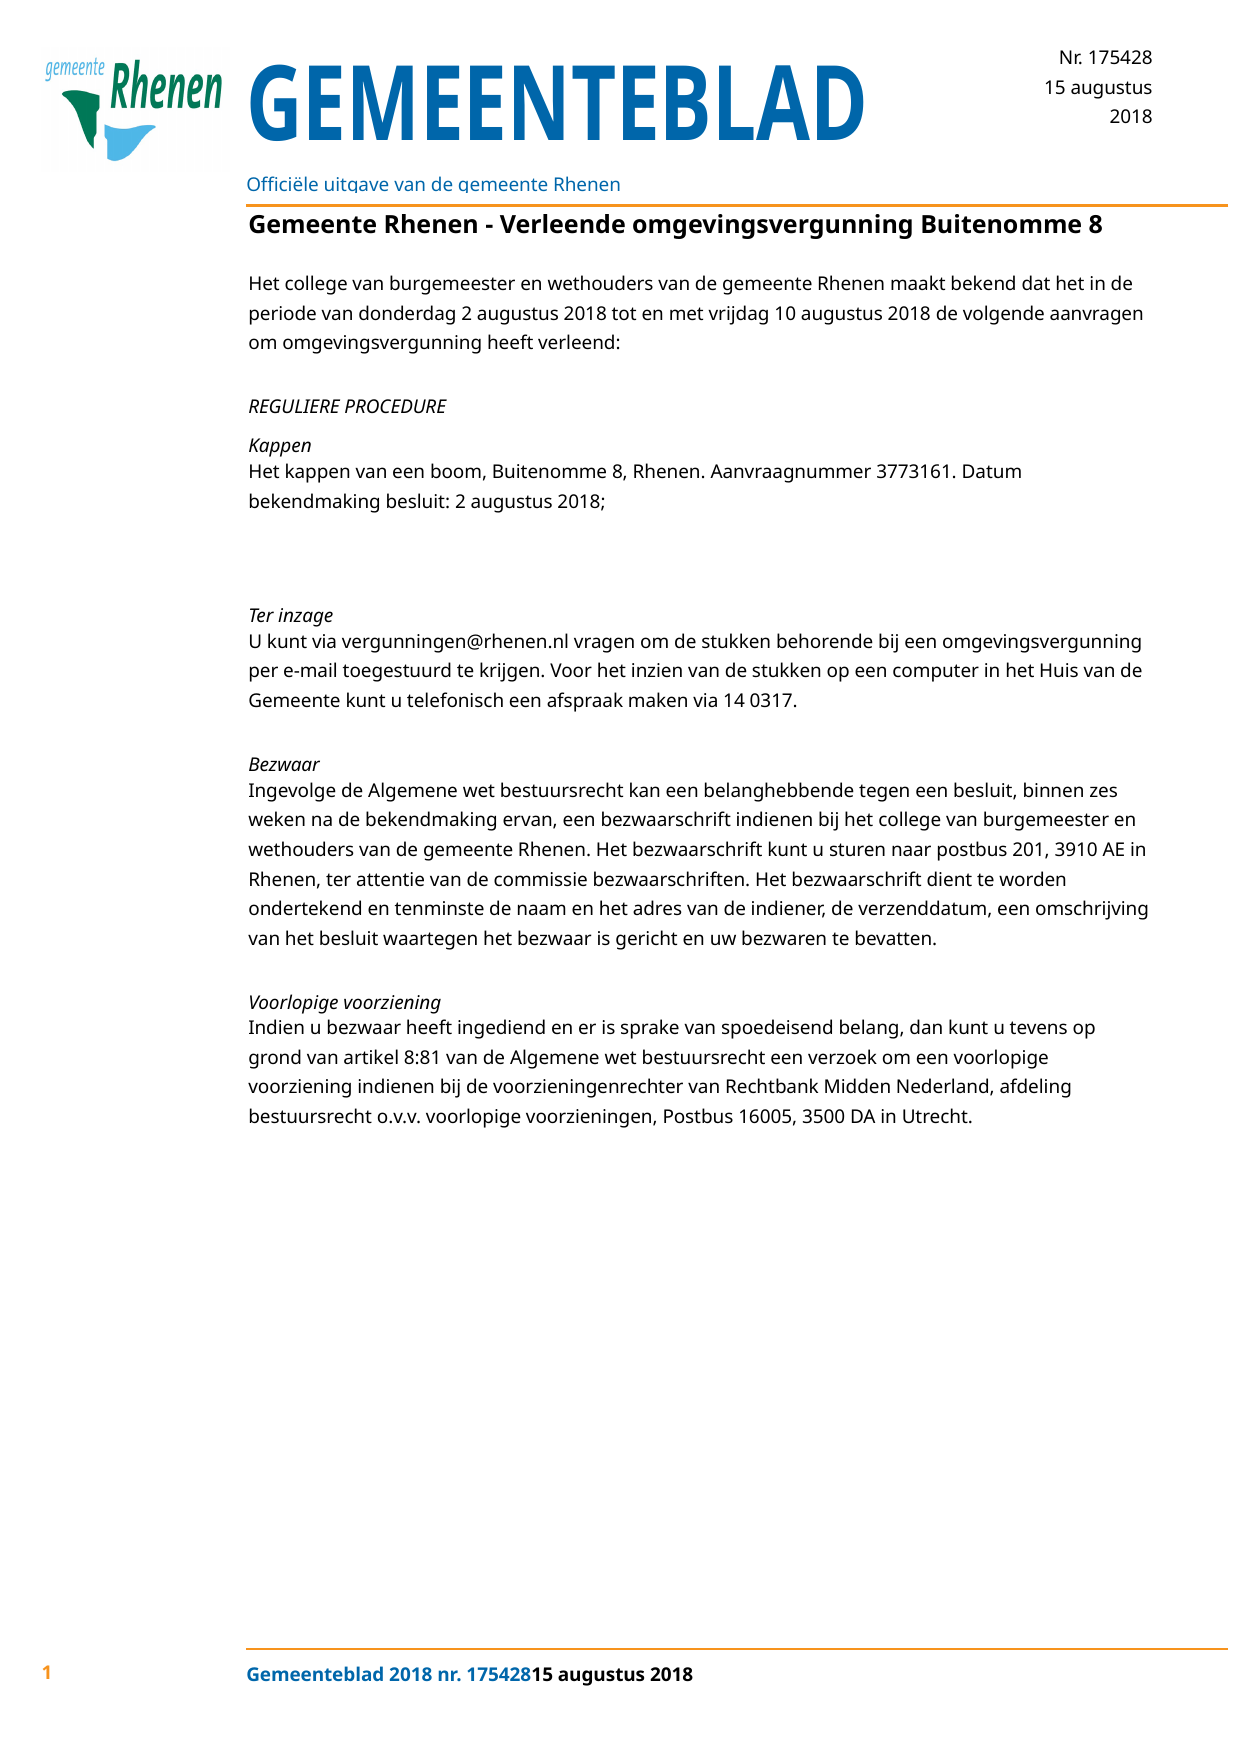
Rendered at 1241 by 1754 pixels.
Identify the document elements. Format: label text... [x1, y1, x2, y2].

text REGULIERE PROCEDURE [248, 393, 1152, 419]
text U kunt via vergunningen@rhenen.nl vragen om de stukken behorende bij een omgevingsvergunning per e-mail toegestuurd te krijgen. Voor het inzien van de stukken op een computer in het Huis van de Gemeente kunt u telefonisch een afspraak maken via 14 0317. [248, 628, 1152, 713]
text Ingevolge de Algemene wet bestuursrecht kan een belanghebbende tegen een besluit, binnen zes weken na de bekendmaking ervan, een bezwaarschrift indienen bij het college van burgemeester en wethouders van de gemeente Rhenen. Het bezwaarschrift kunt u sturen naar postbus 201, 3910 AE in Rhenen, ter attentie van de commissie bezwaarschriften. Het bezwaarschrift dient te worden ondertekend en tenminste de naam en het adres van de indiener, de verzenddatum, een omschrijving van het besluit waartegen het bezwaar is gericht en uw bezwaren te bevatten. [248, 777, 1152, 951]
text Gemeente Rhenen - Verleende omgevingsvergunning Buitenomme 8 [248, 207, 1152, 241]
text Het college van burgemeester en wethouders van de gemeente Rhenen maakt bekend dat het in de periode van donderdag 2 augustus 2018 tot en met vrijdag 10 augustus 2018 de volgende aanvragen om omgevingsvergunning heeft verleend: [248, 270, 1152, 355]
text Kappen [248, 433, 1152, 458]
text Het kappen van een boom, Buitenomme 8, Rhenen. Aanvraagnummer 3773161. Datum bekendmaking besluit: 2 augustus 2018; [248, 458, 1152, 514]
text Voorlopige voorziening [248, 989, 1152, 1014]
text Indien u bezwaar heeft ingediend en er is sprake van spoedeisend belang, dan kunt u tevens op grond van artikel 8:81 van de Algemene wet bestuursrecht een verzoek om een voorlopige voorziening indienen bij de voorzieningenrechter van Rechtbank Midden Nederland, afdeling bestuursrecht o.v.v. voorlopige voorzieningen, Postbus 16005, 3500 DA in Utrecht. [248, 1014, 1152, 1129]
text Ter inzage [248, 602, 1152, 628]
picture [41, 47, 231, 172]
text Bezwaar [248, 751, 1152, 777]
